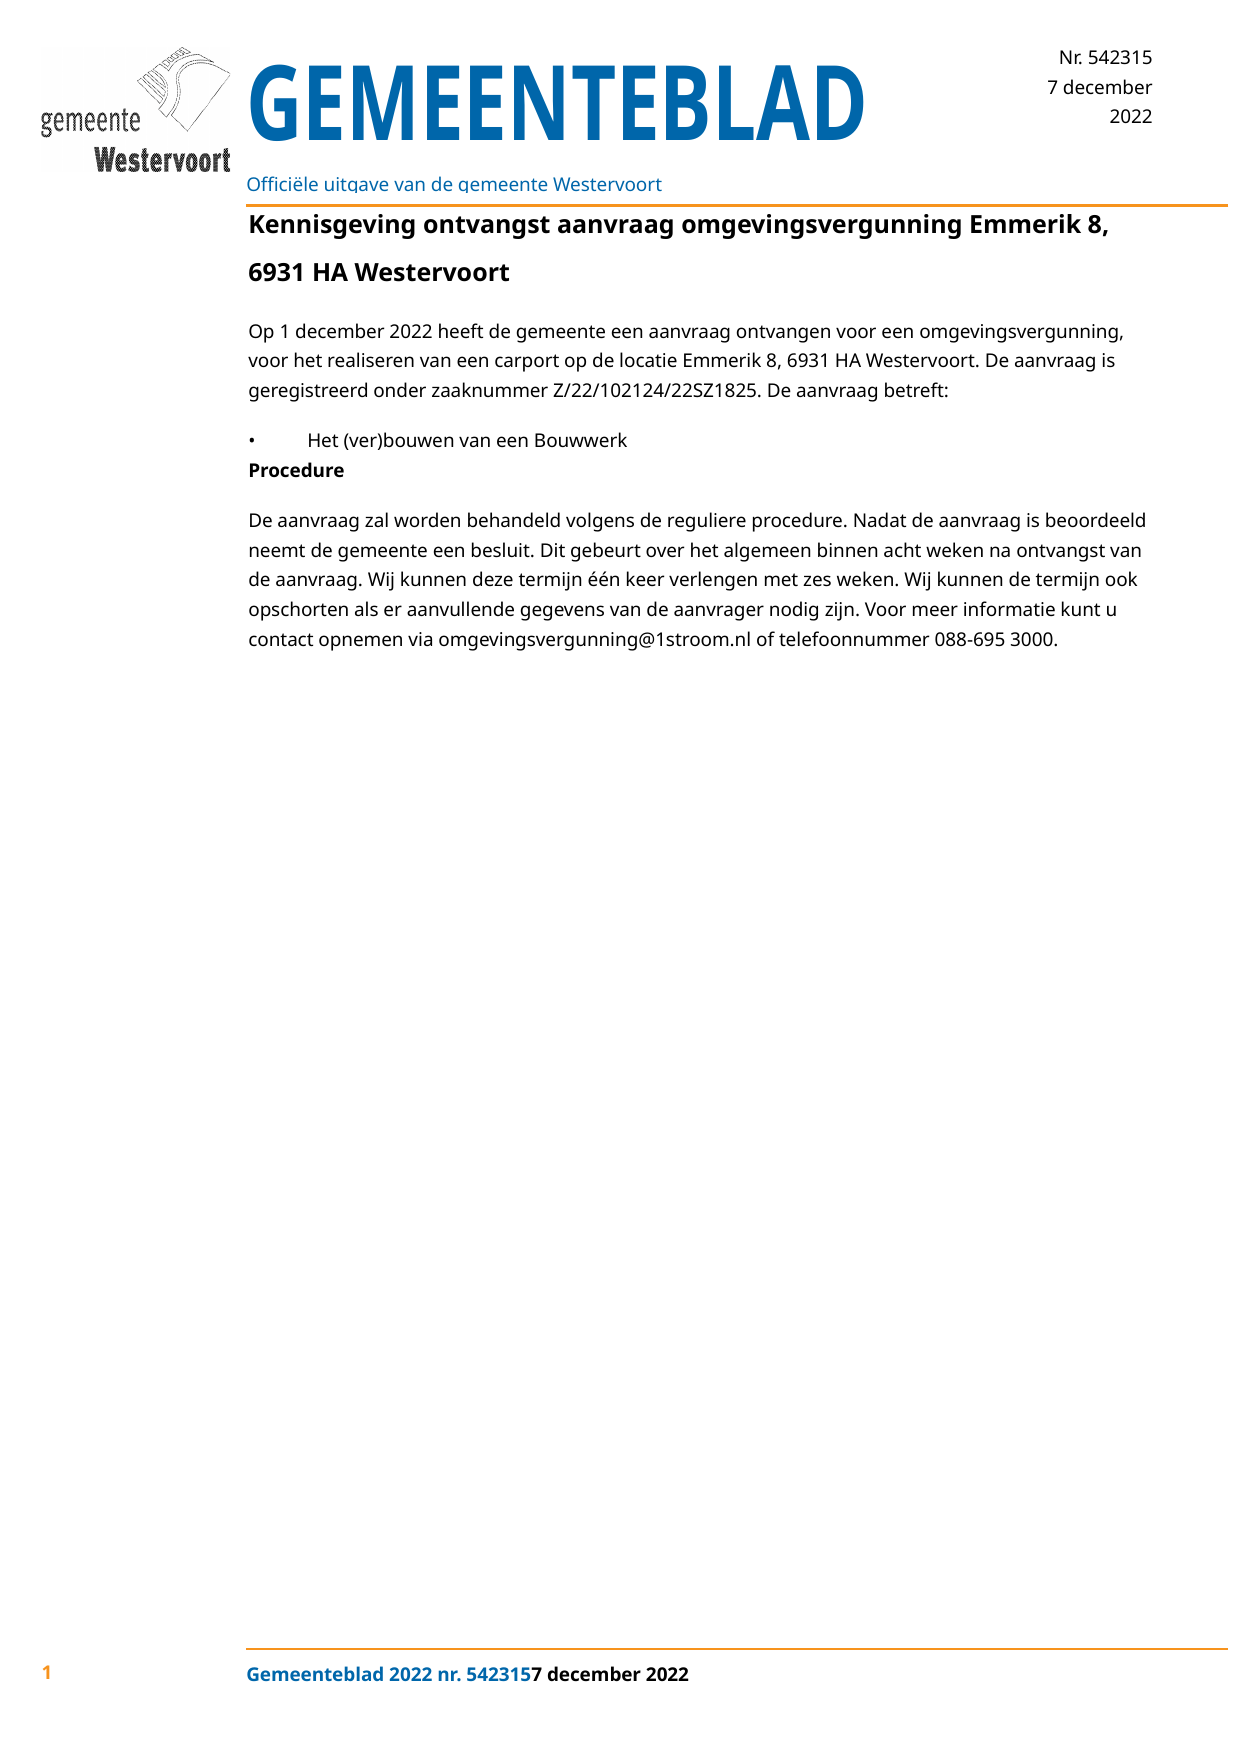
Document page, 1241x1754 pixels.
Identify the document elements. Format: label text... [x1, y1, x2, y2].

list Het (ver)bouwen van een Bouwwerk [248, 427, 1152, 453]
text De aanvraag zal worden behandeld volgens de reguliere procedure. Nadat de aanvraag is beoordeeld neemt de gemeente een besluit. Dit gebeurt over het algemeen binnen acht weken na ontvangst van de aanvraag. Wij kunnen deze termijn één keer verlengen met zes weken. Wij kunnen de termijn ook opschorten als er aanvullende gegevens van de aanvrager nodig zijn. Voor meer informatie kunt u contact opnemen via omgevingsvergunning@1stroom.nl of telefoonnummer 088-695 3000. [248, 507, 1152, 652]
picture [41, 47, 231, 172]
text Kennisgeving ontvangst aanvraag omgevingsvergunning Emmerik 8, 6931 HA Westervoort [248, 207, 1152, 288]
text Op 1 december 2022 heeft de gemeente een aanvraag ontvangen voor een omgevingsvergunning, voor het realiseren van een carport op de locatie Emmerik 8, 6931 HA Westervoort. De aanvraag is geregistreerd onder zaaknummer Z/22/102124/22SZ1825. De aanvraag betreft: [248, 318, 1152, 403]
text Procedure [248, 457, 1152, 483]
